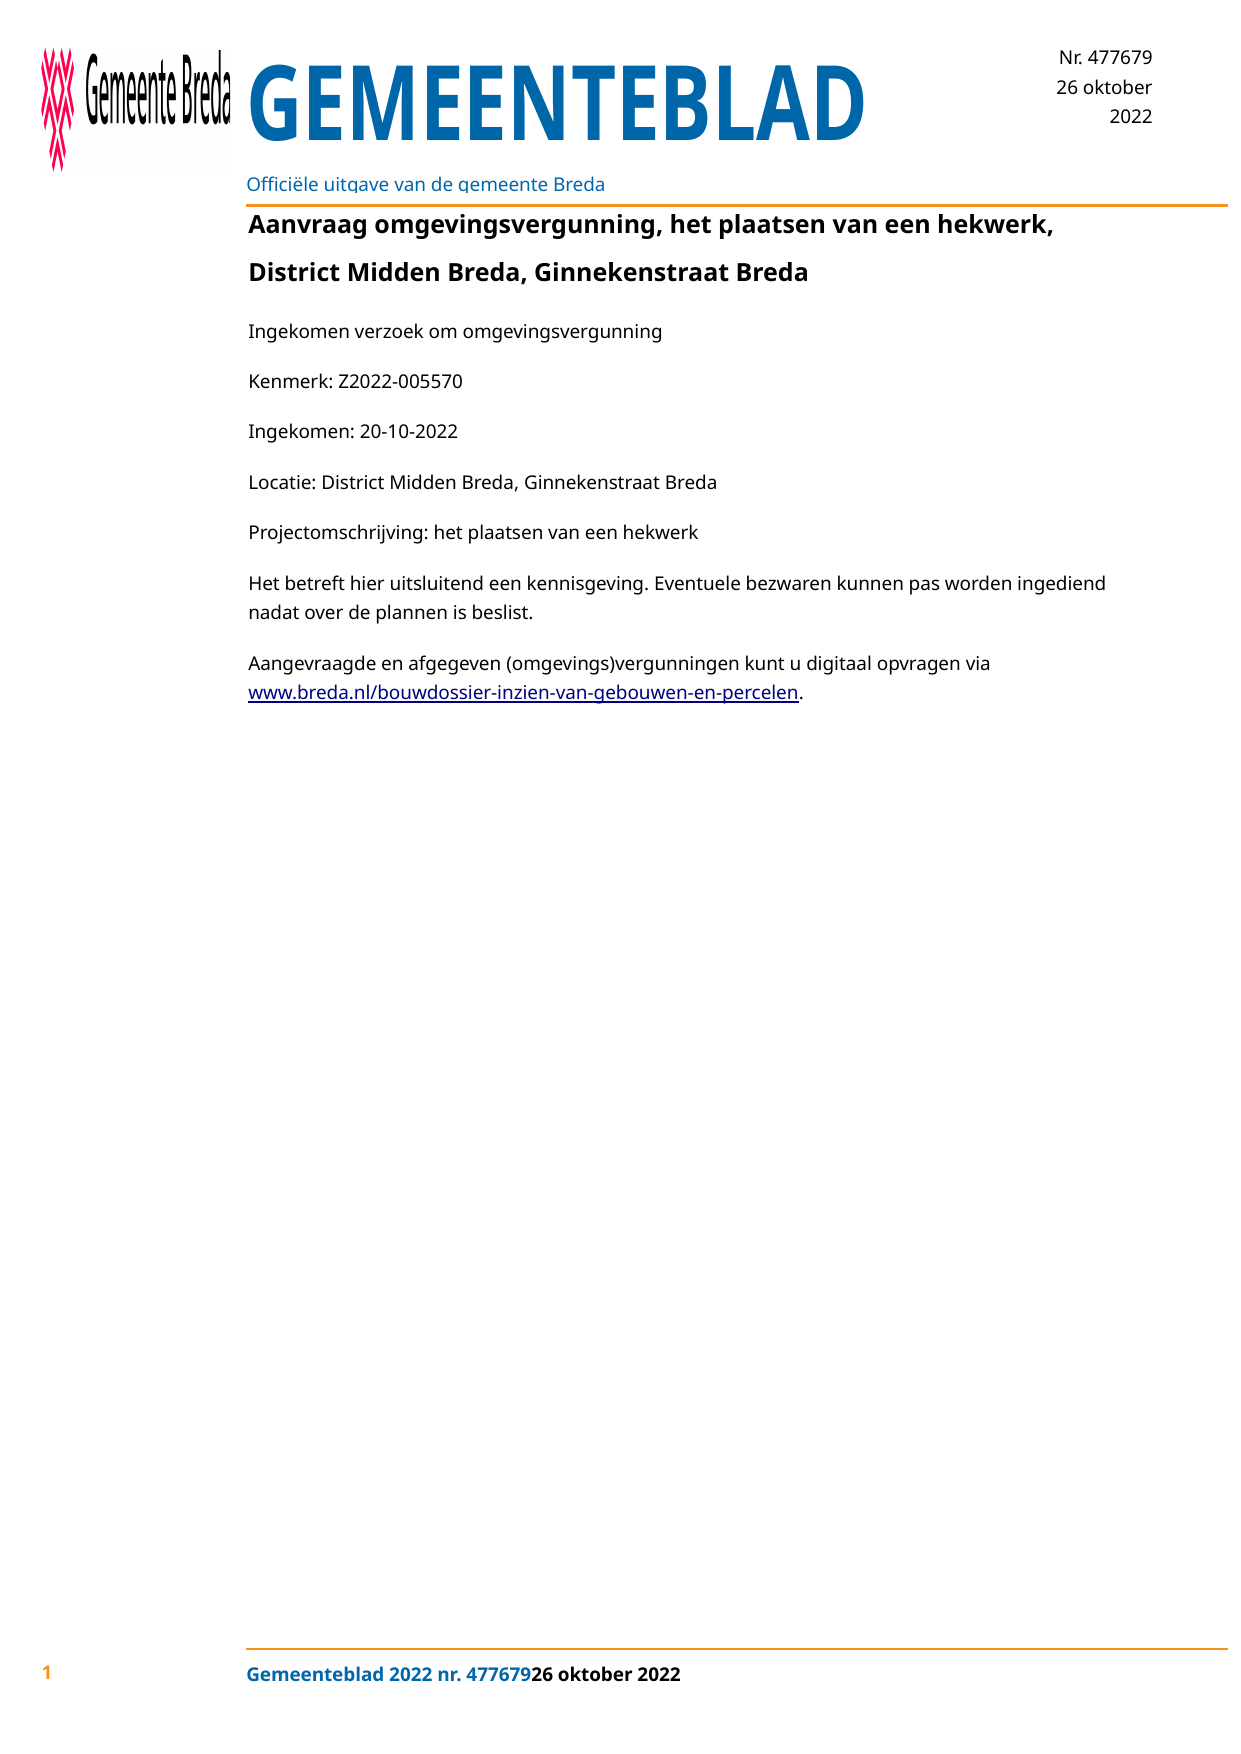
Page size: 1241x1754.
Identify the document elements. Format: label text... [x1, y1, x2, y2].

text Locatie: District Midden Breda, Ginnekenstraat Breda [248, 469, 1152, 495]
text Kenmerk: Z2022-005570 [248, 368, 1152, 394]
picture [41, 47, 231, 172]
text Ingekomen: 20-10-2022 [248, 419, 1152, 444]
text Projectomschrijving: het plaatsen van een hekwerk [248, 519, 1152, 545]
text Aangevraagde en afgegeven (omgevings)vergunningen kunt u digitaal opvragen via www.breda.nl/bouwdossier-inzien-van-gebouwen-en-percelen. [248, 650, 1152, 705]
text Ingekomen verzoek om omgevingsvergunning [248, 318, 1152, 344]
text Aanvraag omgevingsvergunning, het plaatsen van een hekwerk, District Midden Breda, Ginnekenstraat Breda [248, 207, 1152, 288]
text Het betreft hier uitsluitend een kennisgeving. Eventuele bezwaren kunnen pas worden ingediend nadat over de plannen is beslist. [248, 570, 1152, 625]
